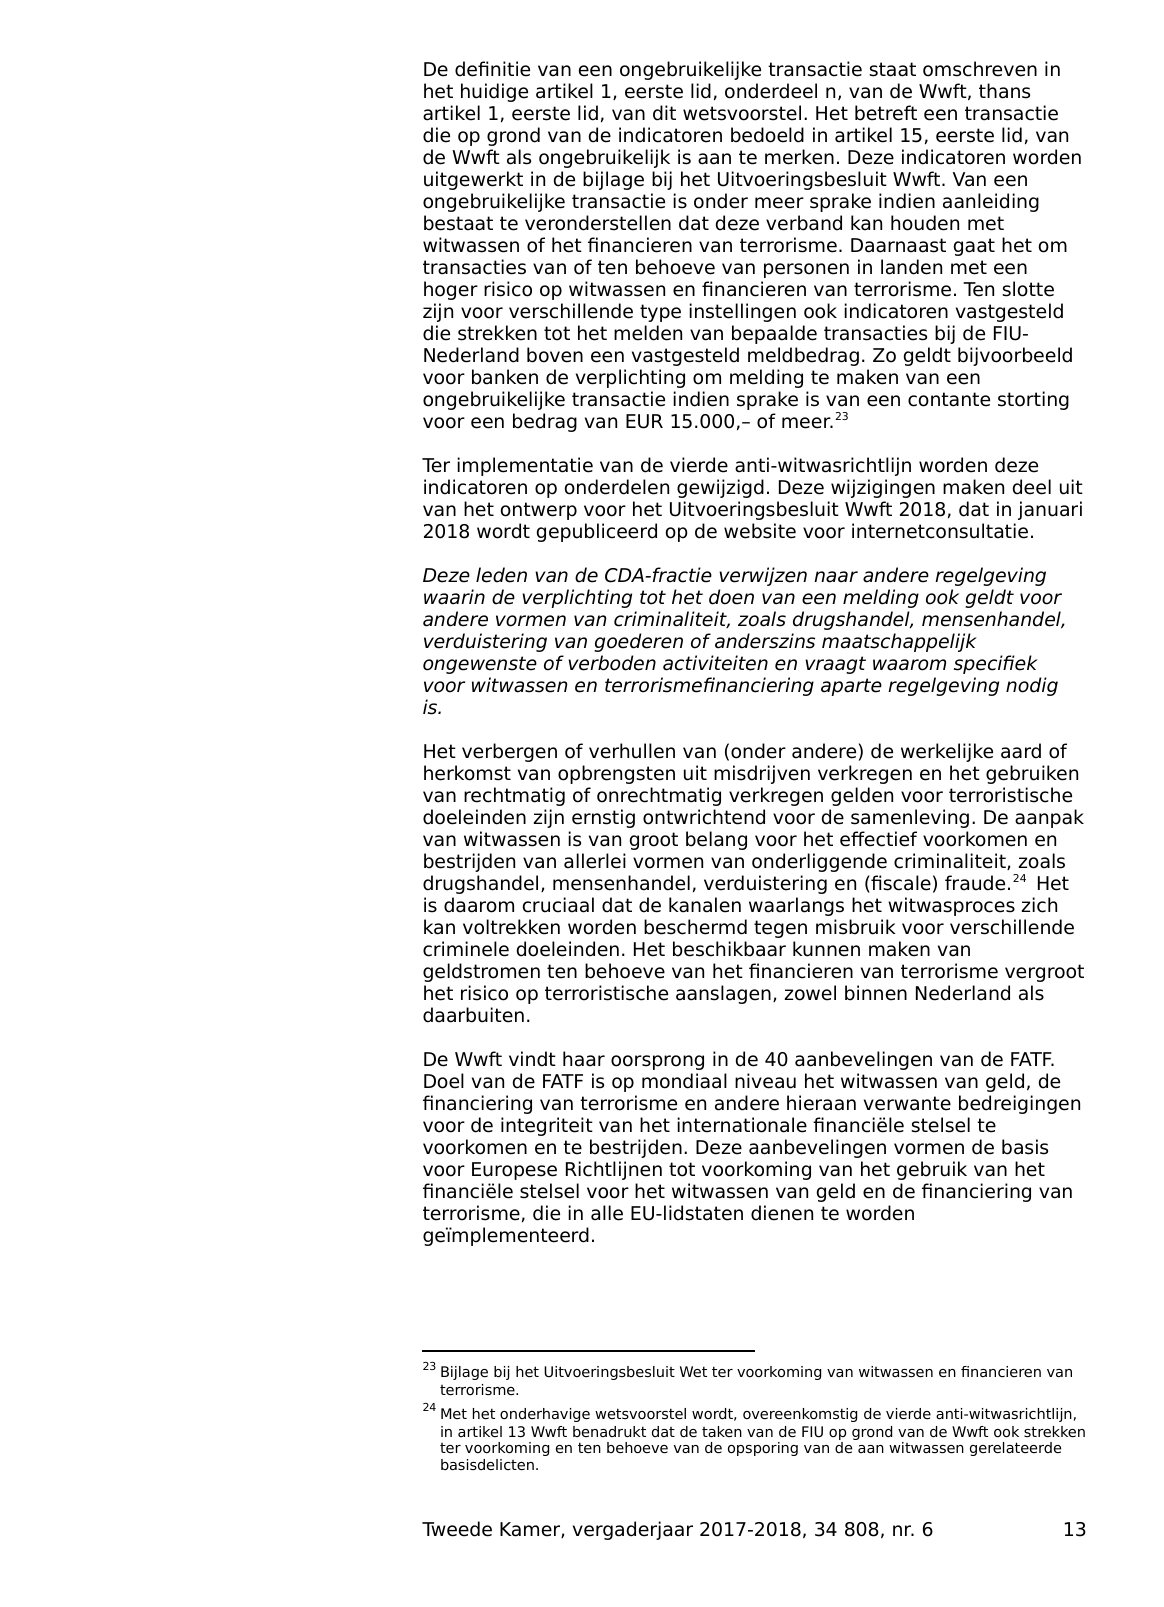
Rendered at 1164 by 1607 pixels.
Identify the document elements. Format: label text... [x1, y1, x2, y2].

text De definitie van een ongebruikelijke transactie staat omschreven in het huidige artikel 1, eerste lid, onderdeel n, van de Wwft, thans artikel 1, eerste lid, van dit wetsvoorstel. Het betreft een transactie die op grond van de indicatoren bedoeld in artikel 15, eerste lid, van de Wwft als ongebruikelijk is aan te merken. Deze indicatoren worden uitgewerkt in de bijlage bij het Uitvoeringsbesluit Wwft. Van een ongebruikelijke transactie is onder meer sprake indien aanleiding bestaat te veronderstellen dat deze verband kan houden met witwassen of het financieren van terrorisme. Daarnaast gaat het om transacties van of ten behoeve van personen in landen met een hoger risico op witwassen en financieren van terrorisme. Ten slotte zijn voor verschillende type instellingen ook indicatoren vastgesteld die strekken tot het melden van bepaalde transacties bij de FIU-Nederland boven een vastgesteld meldbedrag. Zo geldt bijvoorbeeld voor banken de verplichting om melding te maken van een ongebruikelijke transactie indien sprake is van een contante storting voor een bedrag van EUR 15.000,– of meer. [422, 59, 1087, 433]
text Ter implementatie van de vierde anti-witwasrichtlijn worden deze indicatoren op onderdelen gewijzigd. Deze wijzigingen maken deel uit van het ontwerp voor het Uitvoeringsbesluit Wwft 2018, dat in januari 2018 wordt gepubliceerd op de website voor internetconsultatie. [422, 455, 1087, 543]
text Bijlage bij het Uitvoeringsbesluit Wet ter voorkoming van witwassen en financieren van terrorisme. [422, 1360, 1087, 1399]
text Deze leden van de CDA-fractie verwijzen naar andere regelgeving waarin de verplichting tot het doen van een melding ook geldt voor andere vormen van criminaliteit, zoals drugshandel, mensenhandel, verduistering van goederen of anderszins maatschappelijk ongewenste of verboden activiteiten en vraagt waarom specifiek voor witwassen en terrorismefinanciering aparte regelgeving nodig is. [422, 565, 1087, 719]
text De Wwft vindt haar oorsprong in de 40 aanbevelingen van de FATF. Doel van de FATF is op mondiaal niveau het witwassen van geld, de financiering van terrorisme en andere hieraan verwante bedreigingen voor de integriteit van het internationale financiële stelsel te voorkomen en te bestrijden. Deze aanbevelingen vormen de basis voor Europese Richtlijnen tot voorkoming van het gebruik van het financiële stelsel voor het witwassen van geld en de financiering van terrorisme, die in alle EU-lidstaten dienen te worden geïmplementeerd. [422, 1049, 1087, 1247]
text Het verbergen of verhullen van (onder andere) de werkelijke aard of herkomst van opbrengsten uit misdrijven verkregen en het gebruiken van rechtmatig of onrechtmatig verkregen gelden voor terroristische doeleinden zijn ernstig ontwrichtend voor de samenleving. De aanpak van witwassen is van groot belang voor het effectief voorkomen en bestrijden van allerlei vormen van onderliggende criminaliteit, zoals drugshandel, mensenhandel, verduistering en (fiscale) fraude. Het is daarom cruciaal dat de kanalen waarlangs het witwasproces zich kan voltrekken worden beschermd tegen misbruik voor verschillende criminele doeleinden. Het beschikbaar kunnen maken van geldstromen ten behoeve van het financieren van terrorisme vergroot het risico op terroristische aanslagen, zowel binnen Nederland als daarbuiten. [422, 741, 1087, 1027]
text Met het onderhavige wetsvoorstel wordt, overeenkomstig de vierde anti-witwasrichtlijn, in artikel 13 Wwft benadrukt dat de taken van de FIU op grond van de Wwft ook strekken ter voorkoming en ten behoeve van de opsporing van de aan witwassen gerelateerde basisdelicten. [422, 1402, 1087, 1474]
